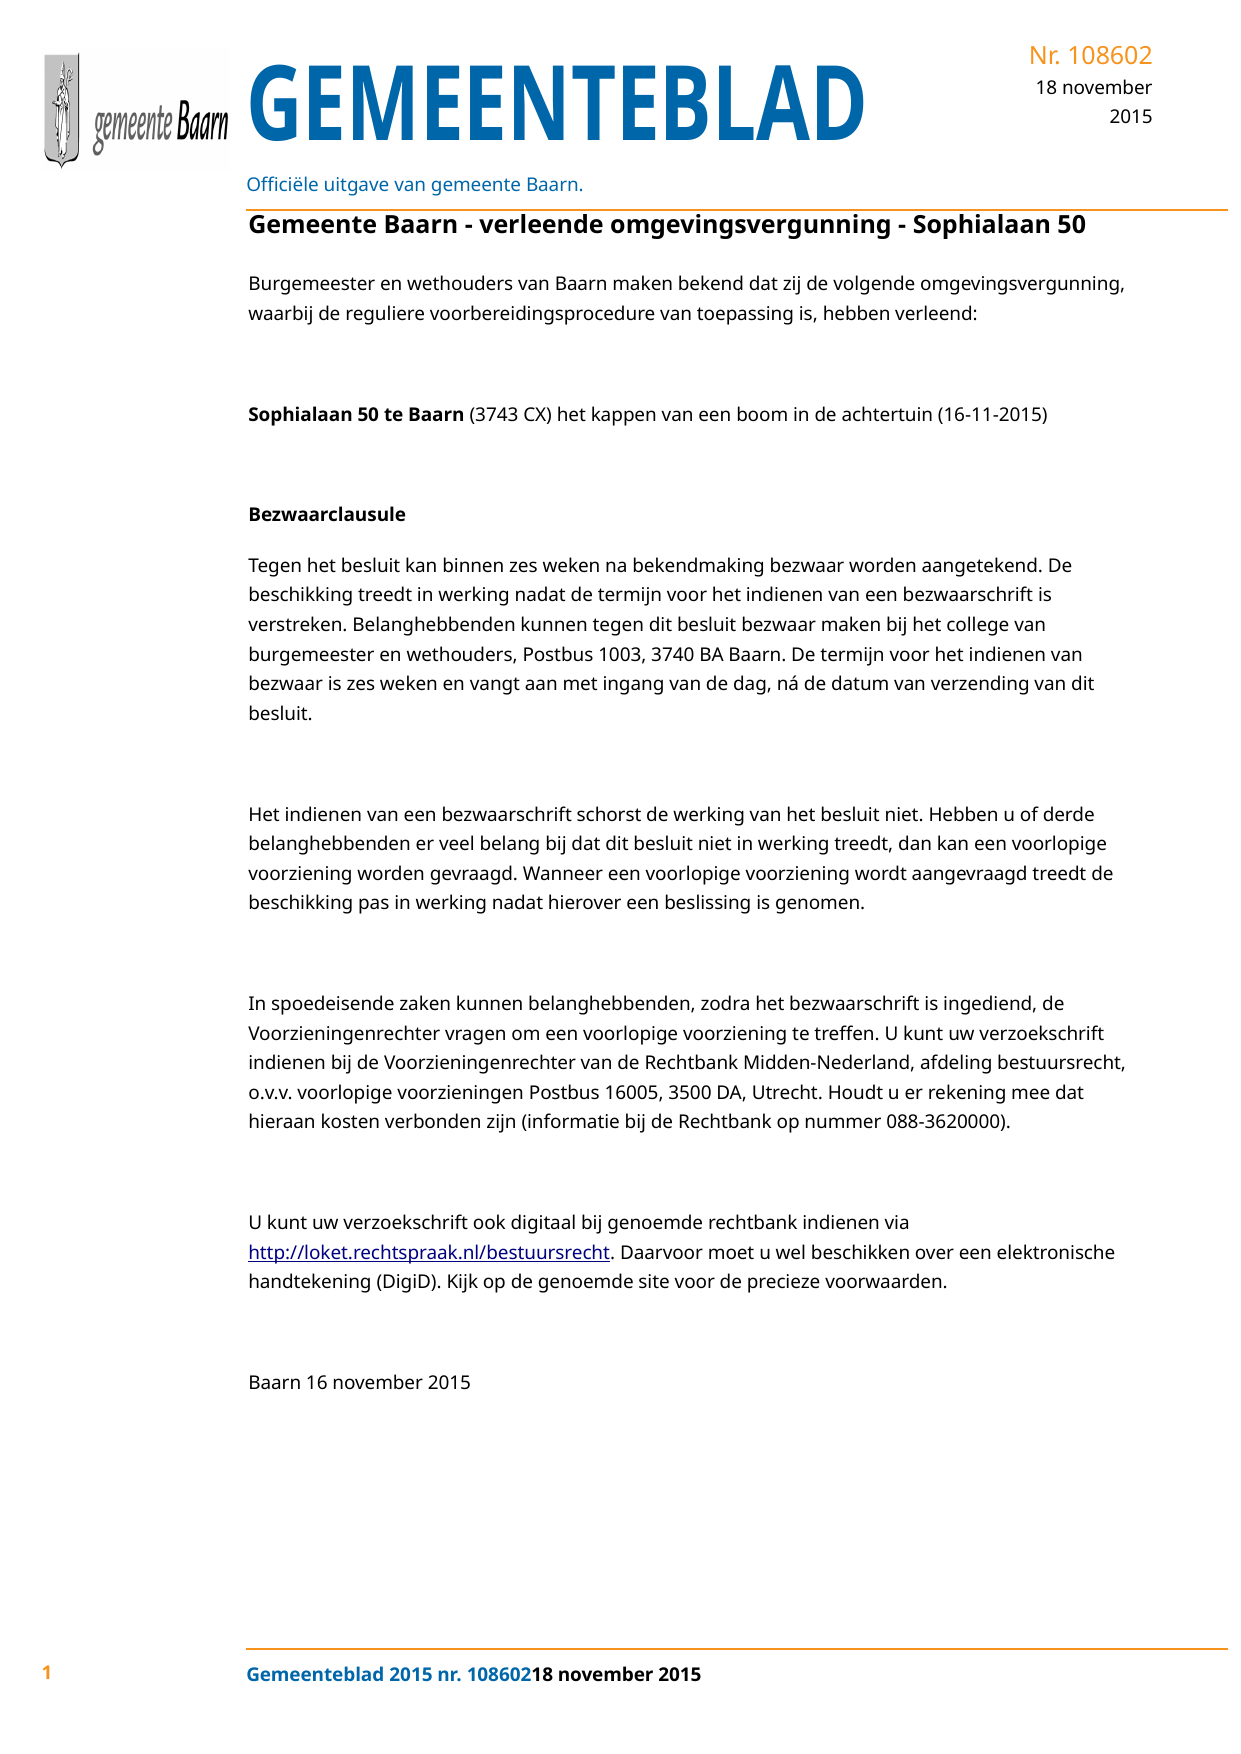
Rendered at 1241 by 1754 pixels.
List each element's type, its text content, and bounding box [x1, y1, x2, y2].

text Tegen het besluit kan binnen zes weken na bekendmaking bezwaar worden aangetekend. De beschikking treedt in werking nadat de termijn voor het indienen van een bezwaarschrift is verstreken. Belanghebbenden kunnen tegen dit besluit bezwaar maken bij het college van burgemeester en wethouders, Postbus 1003, 3740 BA Baarn. De termijn voor het indienen van bezwaar is zes weken en vangt aan met ingang van de dag, ná de datum van verzending van dit besluit. [248, 552, 1152, 726]
text Sophialaan 50 te Baarn (3743 CX) het kappen van een boom in de achtertuin (16-11-2015) [248, 401, 1152, 426]
text Het indienen van een bezwaarschrift schorst de werking van het besluit niet. Hebben u of derde belanghebbenden er veel belang bij dat dit besluit niet in werking treedt, dan kan een voorlopige voorziening worden gevraagd. Wanneer een voorlopige voorziening wordt aangevraagd treedt de beschikking pas in werking nadat hierover een beslissing is genomen. [248, 801, 1152, 915]
text Burgemeester en wethouders van Baarn maken bekend dat zij de volgende omgevingsvergunning, waarbij de reguliere voorbereidingsprocedure van toepassing is, hebben verleend: [248, 270, 1152, 326]
text U kunt uw verzoekschrift ook digitaal bij genoemde rechtbank indienen via http://loket.rechtspraak.nl/bestuursrecht. Daarvoor moet u wel beschikken over een elektronische handtekening (DigiD). Kijk op de genoemde site voor de precieze voorwaarden. [248, 1209, 1152, 1294]
text Baarn 16 november 2015 [248, 1369, 1152, 1395]
text Gemeente Baarn - verleende omgevingsvergunning - Sophialaan 50 [248, 211, 1152, 241]
text In spoedeisende zaken kunnen belanghebbenden, zodra het bezwaarschrift is ingediend, de Voorzieningenrechter vragen om een voorlopige voorziening te treffen. U kunt uw verzoekschrift indienen bij de Voorzieningenrechter van de Rechtbank Midden-Nederland, afdeling bestuursrecht, o.v.v. voorlopige voorzieningen Postbus 16005, 3500 DA, Utrecht. Houdt u er rekening mee dat hieraan kosten verbonden zijn (informatie bij de Rechtbank op nummer 088-3620000). [248, 990, 1152, 1134]
picture [41, 47, 231, 172]
text Bezwaarclausule [248, 502, 1152, 527]
